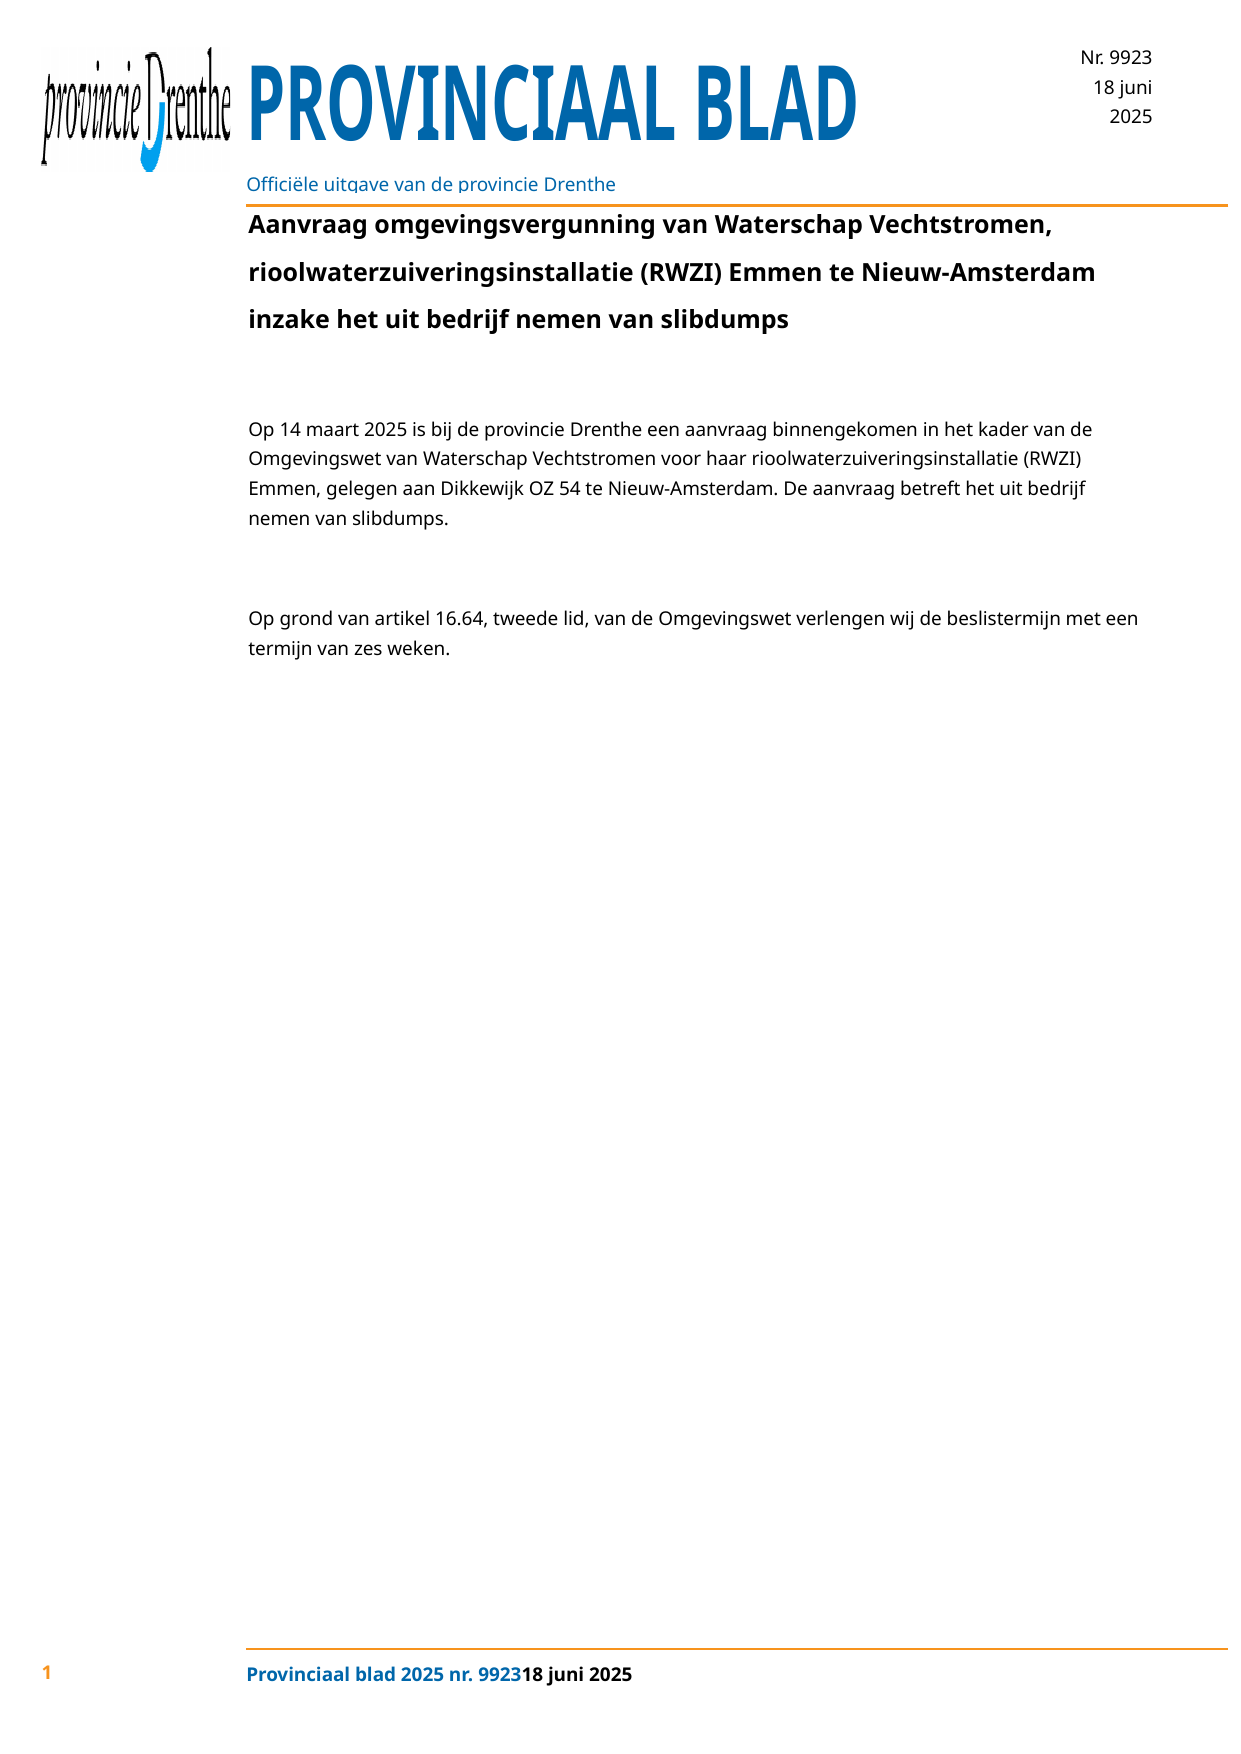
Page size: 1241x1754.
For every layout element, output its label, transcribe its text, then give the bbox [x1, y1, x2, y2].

text Op 14 maart 2025 is bij de provincie Drenthe een aanvraag binnengekomen in het kader van de Omgevingswet van Waterschap Vechtstromen voor haar rioolwaterzuiveringsinstallatie (RWZI) Emmen, gelegen aan Dikkewijk OZ 54 te Nieuw-Amsterdam. De aanvraag betreft het uit bedrijf nemen van slibdumps. [248, 416, 1152, 530]
picture [41, 47, 231, 172]
text Op grond van artikel 16.64, tweede lid, van de Omgevingswet verlengen wij de beslistermijn met een termijn van zes weken. [248, 606, 1152, 661]
text Aanvraag omgevingsvergunning van Waterschap Vechtstromen, rioolwaterzuiveringsinstallatie (RWZI) Emmen te Nieuw-Amsterdam inzake het uit bedrijf nemen van slibdumps [248, 207, 1152, 336]
